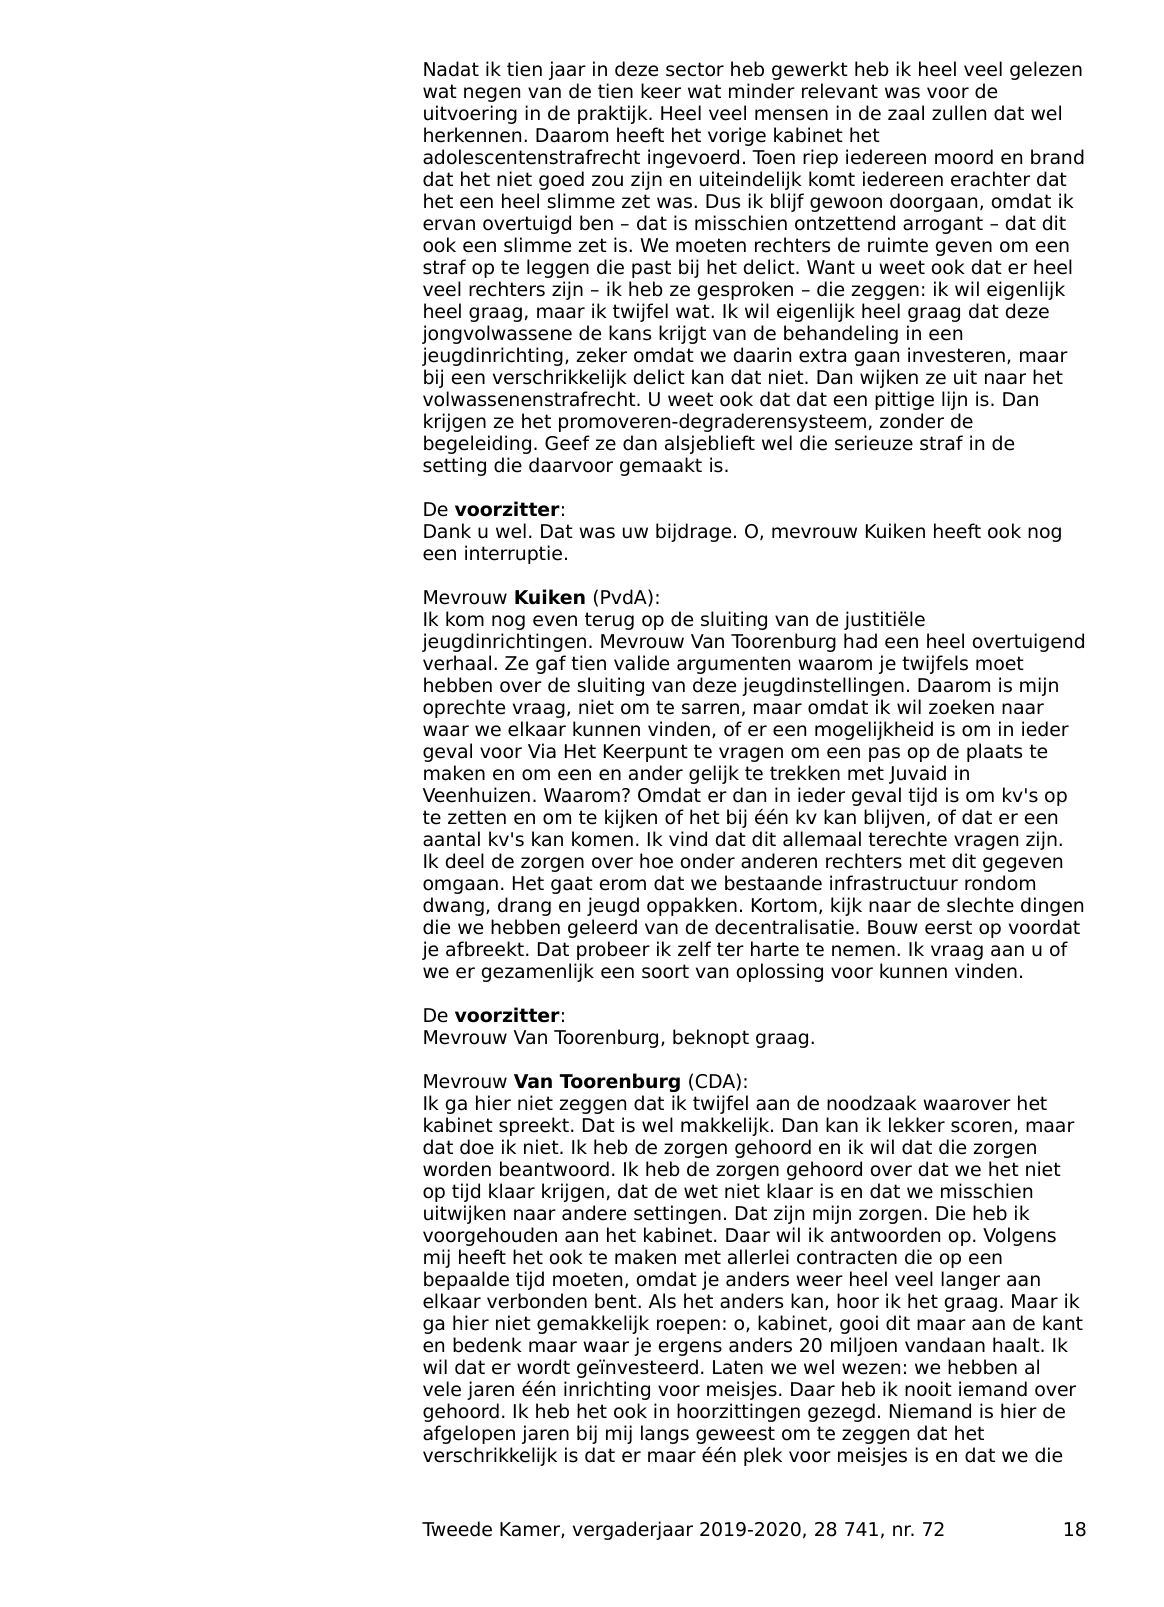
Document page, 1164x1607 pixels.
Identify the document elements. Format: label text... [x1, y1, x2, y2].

text Mevrouw Kuiken (PvdA): [422, 587, 1087, 609]
text De voorzitter: [422, 499, 1087, 521]
text Ik ga hier niet zeggen dat ik twijfel aan de noodzaak waarover het kabinet spreekt. Dat is wel makkelijk. Dan kan ik lekker scoren, maar dat doe ik niet. Ik heb de zorgen gehoord en ik wil dat die zorgen worden beantwoord. Ik heb de zorgen gehoord over dat we het niet op tijd klaar krijgen, dat de wet niet klaar is en dat we misschien uitwijken naar andere settingen. Dat zijn mijn zorgen. Die heb ik voorgehouden aan het kabinet. Daar wil ik antwoorden op. Volgens mij heeft het ook te maken met allerlei contracten die op een bepaalde tijd moeten, omdat je anders weer heel veel langer aan elkaar verbonden bent. Als het anders kan, hoor ik het graag. Maar ik ga hier niet gemakkelijk roepen: o, kabinet, gooi dit maar aan de kant en bedenk maar waar je ergens anders 20 miljoen vandaan haalt. Ik wil dat er wordt geïnvesteerd. Laten we wel wezen: we hebben al vele jaren één inrichting voor meisjes. Daar heb ik nooit iemand over gehoord. Ik heb het ook in hoorzittingen gezegd. Niemand is hier de afgelopen jaren bij mij langs geweest om te zeggen dat het verschrikkelijk is dat er maar één plek voor meisjes is en dat we die [422, 1093, 1087, 1467]
text Mevrouw Van Toorenburg, beknopt graag. [422, 1027, 1087, 1049]
text Ik kom nog even terug op de sluiting van de justitiële jeugdinrichtingen. Mevrouw Van Toorenburg had een heel overtuigend verhaal. Ze gaf tien valide argumenten waarom je twijfels moet hebben over de sluiting van deze jeugdinstellingen. Daarom is mijn oprechte vraag, niet om te sarren, maar omdat ik wil zoeken naar waar we elkaar kunnen vinden, of er een mogelijkheid is om in ieder geval voor Via Het Keerpunt te vragen om een pas op de plaats te maken en om een en ander gelijk te trekken met Juvaid in Veenhuizen. Waarom? Omdat er dan in ieder geval tijd is om kv's op te zetten en om te kijken of het bij één kv kan blijven, of dat er een aantal kv's kan komen. Ik vind dat dit allemaal terechte vragen zijn. Ik deel de zorgen over hoe onder anderen rechters met dit gegeven omgaan. Het gaat erom dat we bestaande infrastructuur rondom dwang, drang en jeugd oppakken. Kortom, kijk naar de slechte dingen die we hebben geleerd van de decentralisatie. Bouw eerst op voordat je afbreekt. Dat probeer ik zelf ter harte te nemen. Ik vraag aan u of we er gezamenlijk een soort van oplossing voor kunnen vinden. [422, 609, 1087, 983]
text Dank u wel. Dat was uw bijdrage. O, mevrouw Kuiken heeft ook nog een interruptie. [422, 521, 1087, 565]
text De voorzitter: [422, 1005, 1087, 1027]
text Nadat ik tien jaar in deze sector heb gewerkt heb ik heel veel gelezen wat negen van de tien keer wat minder relevant was voor de uitvoering in de praktijk. Heel veel mensen in de zaal zullen dat wel herkennen. Daarom heeft het vorige kabinet het adolescentenstrafrecht ingevoerd. Toen riep iedereen moord en brand dat het niet goed zou zijn en uiteindelijk komt iedereen erachter dat het een heel slimme zet was. Dus ik blijf gewoon doorgaan, omdat ik ervan overtuigd ben – dat is misschien ontzettend arrogant – dat dit ook een slimme zet is. We moeten rechters de ruimte geven om een straf op te leggen die past bij het delict. Want u weet ook dat er heel veel rechters zijn – ik heb ze gesproken – die zeggen: ik wil eigenlijk heel graag, maar ik twijfel wat. Ik wil eigenlijk heel graag dat deze jongvolwassene de kans krijgt van de behandeling in een jeugdinrichting, zeker omdat we daarin extra gaan investeren, maar bij een verschrikkelijk delict kan dat niet. Dan wijken ze uit naar het volwassenenstrafrecht. U weet ook dat dat een pittige lijn is. Dan krijgen ze het promoveren-degraderensysteem, zonder de begeleiding. Geef ze dan alsjeblieft wel die serieuze straf in de setting die daarvoor gemaakt is. [422, 59, 1087, 477]
text Mevrouw Van Toorenburg (CDA): [422, 1071, 1087, 1093]
